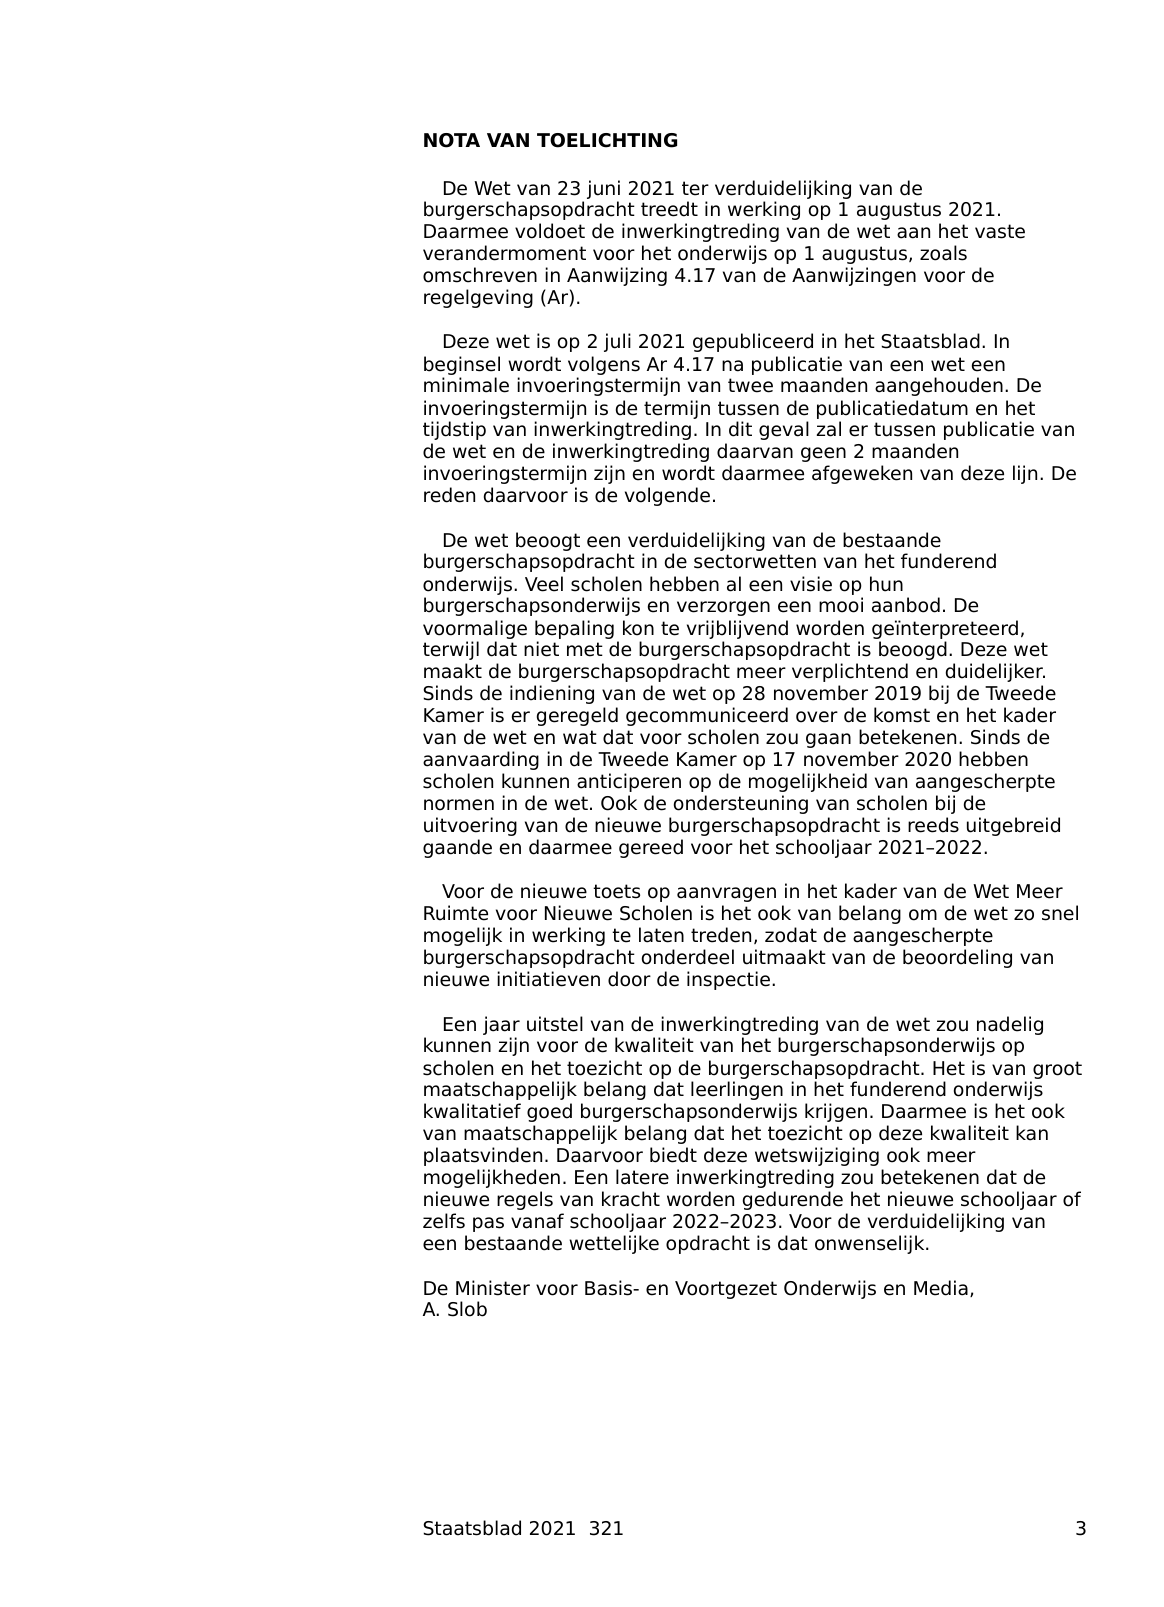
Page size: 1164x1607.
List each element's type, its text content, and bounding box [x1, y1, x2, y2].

subtitle NOTA VAN TOELICHTING [422, 130, 1087, 152]
text Deze wet is op 2 juli 2021 gepubliceerd in het Staatsblad. In beginsel wordt volgens Ar 4.17 na publicatie van een wet een minimale invoeringstermijn van twee maanden aangehouden. De invoeringstermijn is de termijn tussen de publicatiedatum en het tijdstip van inwerkingtreding. In dit geval zal er tussen publicatie van de wet en de inwerkingtreding daarvan geen 2 maanden invoeringstermijn zijn en wordt daarmee afgeweken van deze lijn. De reden daarvoor is de volgende. [422, 331, 1087, 507]
text De Minister voor Basis- en Voortgezet Onderwijs en Media, A. Slob [422, 1277, 1087, 1321]
text De Wet van 23 juni 2021 ter verduidelijking van de burgerschapsopdracht treedt in werking op 1 augustus 2021. Daarmee voldoet de inwerkingtreding van de wet aan het vaste verandermoment voor het onderwijs op 1 augustus, zoals omschreven in Aanwijzing 4.17 van de Aanwijzingen voor de regelgeving (Ar). [422, 177, 1087, 309]
text Voor de nieuwe toets op aanvragen in het kader van de Wet Meer Ruimte voor Nieuwe Scholen is het ook van belang om de wet zo snel mogelijk in werking te laten treden, zodat de aangescherpte burgerschapsopdracht onderdeel uitmaakt van de beoordeling van nieuwe initiatieven door de inspectie. [422, 881, 1087, 991]
text Een jaar uitstel van de inwerkingtreding van de wet zou nadelig kunnen zijn voor de kwaliteit van het burgerschapsonderwijs op scholen en het toezicht op de burgerschapsopdracht. Het is van groot maatschappelijk belang dat leerlingen in het funderend onderwijs kwalitatief goed burgerschapsonderwijs krijgen. Daarmee is het ook van maatschappelijk belang dat het toezicht op deze kwaliteit kan plaatsvinden. Daarvoor biedt deze wetswijziging ook meer mogelijkheden. Een latere inwerkingtreding zou betekenen dat de nieuwe regels van kracht worden gedurende het nieuwe schooljaar of zelfs pas vanaf schooljaar 2022–2023. Voor de verduidelijking van een bestaande wettelijke opdracht is dat onwenselijk. [422, 1013, 1087, 1255]
text De wet beoogt een verduidelijking van de bestaande burgerschapsopdracht in de sectorwetten van het funderend onderwijs. Veel scholen hebben al een visie op hun burgerschapsonderwijs en verzorgen een mooi aanbod. De voormalige bepaling kon te vrijblijvend worden geïnterpreteerd, terwijl dat niet met de burgerschapsopdracht is beoogd. Deze wet maakt de burgerschapsopdracht meer verplichtend en duidelijker. Sinds de indiening van de wet op 28 november 2019 bij de Tweede Kamer is er geregeld gecommuniceerd over de komst en het kader van de wet en wat dat voor scholen zou gaan betekenen. Sinds de aanvaarding in de Tweede Kamer op 17 november 2020 hebben scholen kunnen anticiperen op de mogelijkheid van aangescherpte normen in de wet. Ook de ondersteuning van scholen bij de uitvoering van de nieuwe burgerschapsopdracht is reeds uitgebreid gaande en daarmee gereed voor het schooljaar 2021–2022. [422, 529, 1087, 859]
